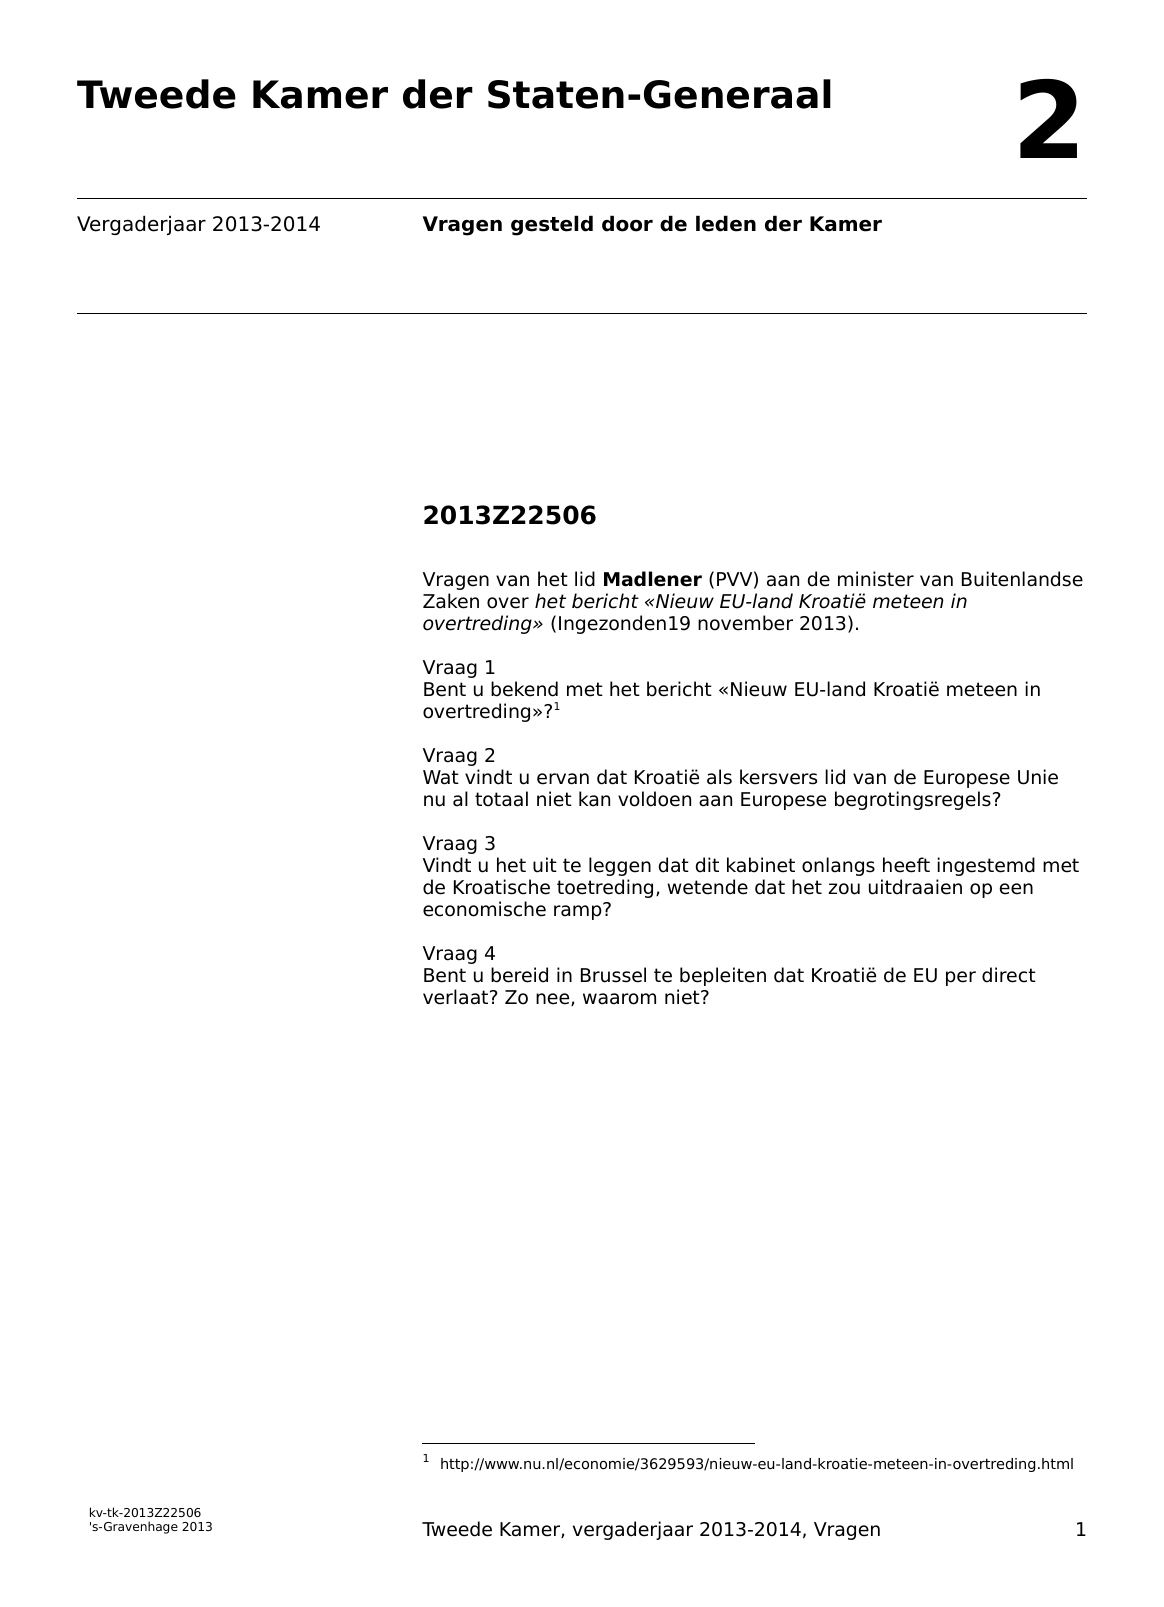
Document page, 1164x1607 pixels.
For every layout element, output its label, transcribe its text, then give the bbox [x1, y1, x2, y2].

text Vindt u het uit te leggen dat dit kabinet onlangs heeft ingestemd met de Kroatische toetreding, wetende dat het zou uitdraaien op een economische ramp? [422, 855, 1087, 921]
text Wat vindt u ervan dat Kroatië als kersvers lid van de Europese Unie nu al totaal niet kan voldoen aan Europese begrotingsregels? [422, 767, 1087, 811]
table_cell Vragen gesteld door de leden der Kamer [422, 199, 1087, 313]
text Vraag 2 [422, 745, 1087, 767]
text kv-tk-2013Z22506 [88, 1506, 323, 1520]
text Vraag 1 [422, 657, 1087, 679]
table_cell Vergaderjaar 2013-2014 [77, 199, 422, 313]
text Vraag 3 [422, 833, 1087, 855]
text 's-Gravenhage 2013 [88, 1520, 323, 1534]
table_header 2 [886, 59, 1087, 198]
text Bent u bekend met het bericht «Nieuw EU-land Kroatië meteen in overtreding»? [422, 679, 1087, 723]
text Vragen van het lid Madlener (PVV) aan de minister van Buitenlandse Zaken over het bericht «Nieuw EU-land Kroatië meteen in overtreding» (Ingezonden19 november 2013). [422, 569, 1087, 635]
table_header Tweede Kamer der Staten-Generaal [77, 59, 886, 198]
text http://www.nu.nl/economie/3629593/nieuw-eu-land-kroatie-meteen-in-overtreding.html [422, 1452, 1087, 1474]
text Vraag 4 [422, 943, 1087, 965]
text 2013Z22506 [422, 501, 1087, 531]
text Bent u bereid in Brussel te bepleiten dat Kroatië de EU per direct verlaat? Zo nee, waarom niet? [422, 965, 1087, 1009]
